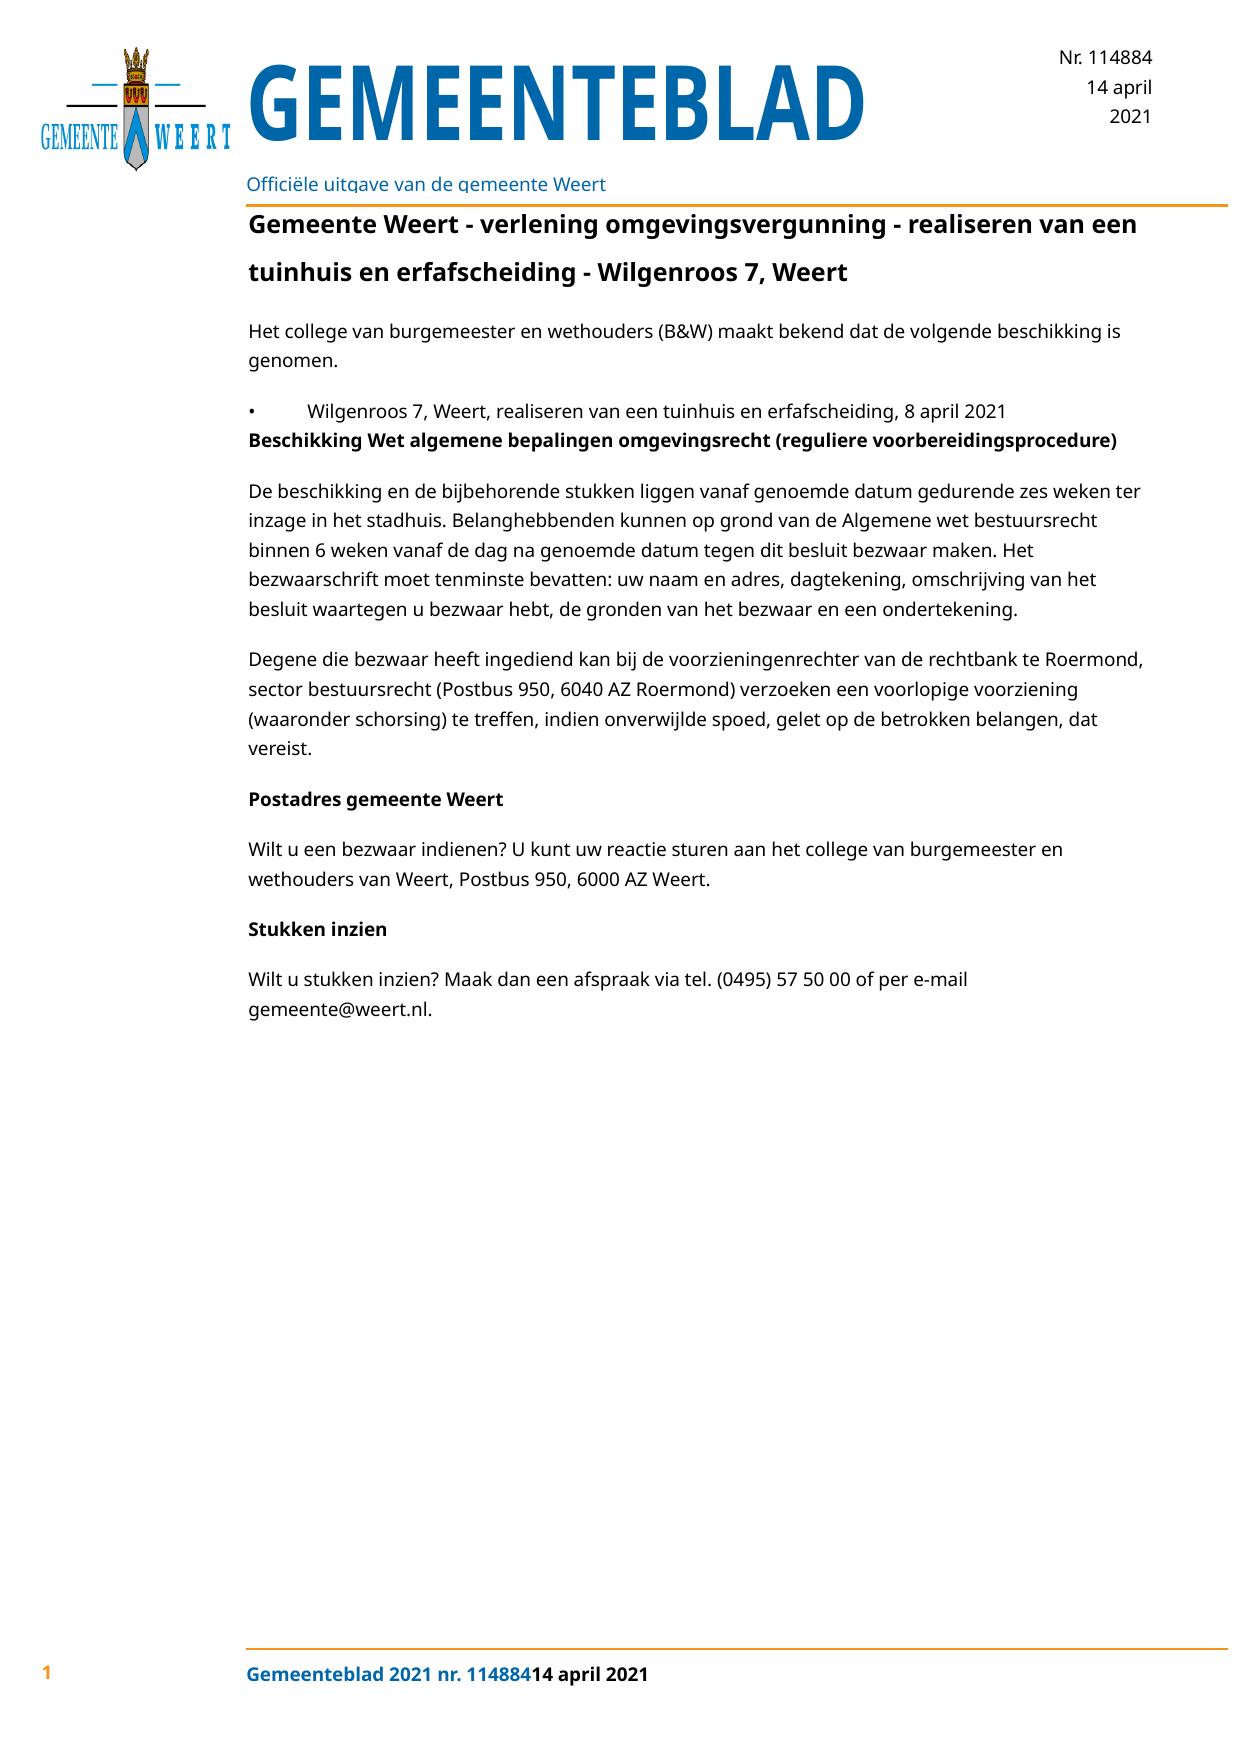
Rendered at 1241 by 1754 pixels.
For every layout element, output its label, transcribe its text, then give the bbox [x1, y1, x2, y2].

picture [41, 47, 231, 172]
text Gemeente Weert - verlening omgevingsvergunning - realiseren van een tuinhuis en erfafscheiding - Wilgenroos 7, Weert [248, 207, 1152, 288]
text Het college van burgemeester en wethouders (B&W) maakt bekend dat de volgende beschikking is genomen. [248, 318, 1152, 373]
text Wilt u een bezwaar indienen? U kunt uw reactie sturen aan het college van burgemeester en wethouders van Weert, Postbus 950, 6000 AZ Weert. [248, 836, 1152, 892]
list Wilgenroos 7, Weert, realiseren van een tuinhuis en erfafscheiding, 8 april 2021 [248, 398, 1152, 424]
text Wilt u stukken inzien? Maak dan een afspraak via tel. (0495) 57 50 00 of per e-mail gemeente@weert.nl. [248, 967, 1152, 1022]
text De beschikking en de bijbehorende stukken liggen vanaf genoemde datum gedurende zes weken ter inzage in het stadhuis. Belanghebbenden kunnen op grond van de Algemene wet bestuursrecht binnen 6 weken vanaf de dag na genoemde datum tegen dit besluit bezwaar maken. Het bezwaarschrift moet tenminste bevatten: uw naam en adres, dagtekening, omschrijving van het besluit waartegen u bezwaar hebt, de gronden van het bezwaar en een ondertekening. [248, 478, 1152, 622]
text Degene die bezwaar heeft ingediend kan bij de voorzieningenrechter van de rechtbank te Roermond, sector bestuursrecht (Postbus 950, 6040 AZ Roermond) verzoeken een voorlopige voorziening (waaronder schorsing) te treffen, indien onverwijlde spoed, gelet op de betrokken belangen, dat vereist. [248, 647, 1152, 761]
text Postadres gemeente Weert [248, 786, 1152, 812]
text Beschikking Wet algemene bepalingen omgevingsrecht (reguliere voorbereidingsprocedure) [248, 427, 1152, 453]
text Stukken inzien [248, 916, 1152, 942]
